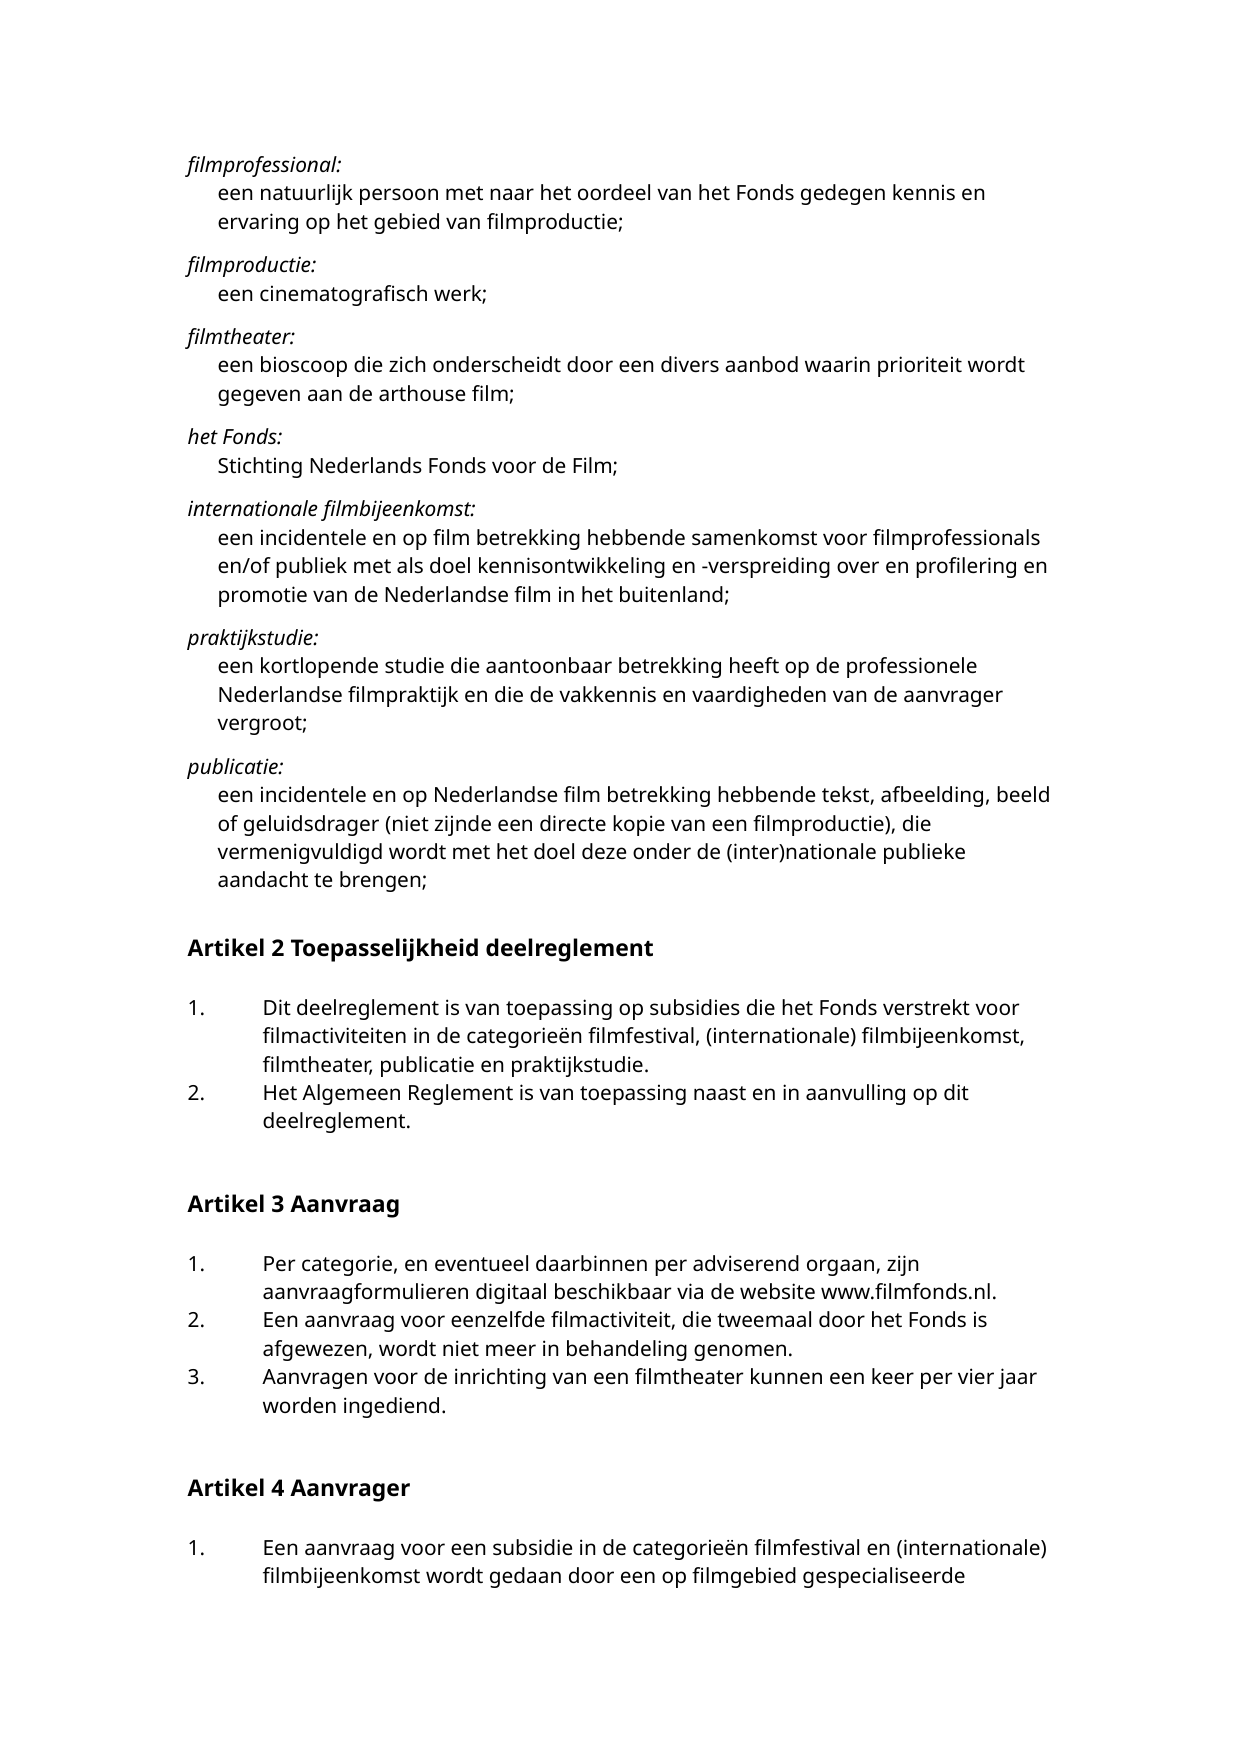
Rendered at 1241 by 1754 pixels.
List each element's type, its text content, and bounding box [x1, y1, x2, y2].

list Het Algemeen Reglement is van toepassing naast en in aanvulling op dit deelreglement. [187, 1078, 1053, 1135]
text een incidentele en op film betrekking hebbende samenkomst voor filmprofessionals en/of publiek met als doel kennisontwikkeling en -verspreiding over en profilering en promotie van de Nederlandse film in het buitenland; [217, 523, 1053, 608]
text een incidentele en op Nederlandse film betrekking hebbende tekst, afbeelding, beeld of geluidsdrager (niet zijnde een directe kopie van een filmproductie), die vermenigvuldigd wordt met het doel deze onder de (inter)nationale publieke aandacht te brengen; [217, 780, 1053, 894]
text het Fonds: [187, 422, 1053, 451]
text praktijkstudie: [187, 623, 1053, 652]
text Stichting Nederlands Fonds voor de Film; [217, 451, 1053, 479]
list Aanvragen voor de inrichting van een filmtheater kunnen een keer per vier jaar worden ingediend. [187, 1362, 1053, 1419]
text een natuurlijk persoon met naar het oordeel van het Fonds gedegen kennis en ervaring op het gebied van filmproductie; [217, 178, 1053, 235]
text publicatie: [187, 752, 1053, 780]
text een cinematografisch werk; [217, 279, 1053, 307]
text internationale filmbijeenkomst: [187, 494, 1053, 523]
text een bioscoop die zich onderscheidt door een divers aanbod waarin prioriteit wordt gegeven aan de arthouse film; [217, 351, 1053, 407]
text filmtheater: [187, 322, 1053, 351]
list Een aanvraag voor een subsidie in de categorieën filmfestival en (internationale) filmbijeenkomst wordt gedaan door een op filmgebied gespecialiseerde [187, 1533, 1053, 1590]
list Een aanvraag voor eenzelfde filmactiviteit, die tweemaal door het Fonds is afgewezen, wordt niet meer in behandeling genomen. [187, 1306, 1053, 1362]
subtitle Artikel 4 Aanvrager [187, 1472, 1053, 1503]
list Dit deelreglement is van toepassing op subsidies die het Fonds verstrekt voor filmactiviteiten in de categorieën filmfestival, (internationale) filmbijeenkomst, filmtheater, publicatie en praktijkstudie. [187, 993, 1053, 1078]
text filmprofessional: [187, 150, 1053, 178]
list Per categorie, en eventueel daarbinnen per adviserend orgaan, zijn aanvraagformulieren digitaal beschikbaar via de website www.filmfonds.nl. [187, 1249, 1053, 1306]
subtitle Artikel 3 Aanvraag [187, 1187, 1053, 1219]
text filmproductie: [187, 250, 1053, 279]
subtitle Artikel 2 Toepasselijkheid deelreglement [187, 932, 1053, 963]
text een kortlopende studie die aantoonbaar betrekking heeft op de professionele Nederlandse filmpraktijk en die de vakkennis en vaardigheden van de aanvrager vergroot; [217, 652, 1053, 737]
